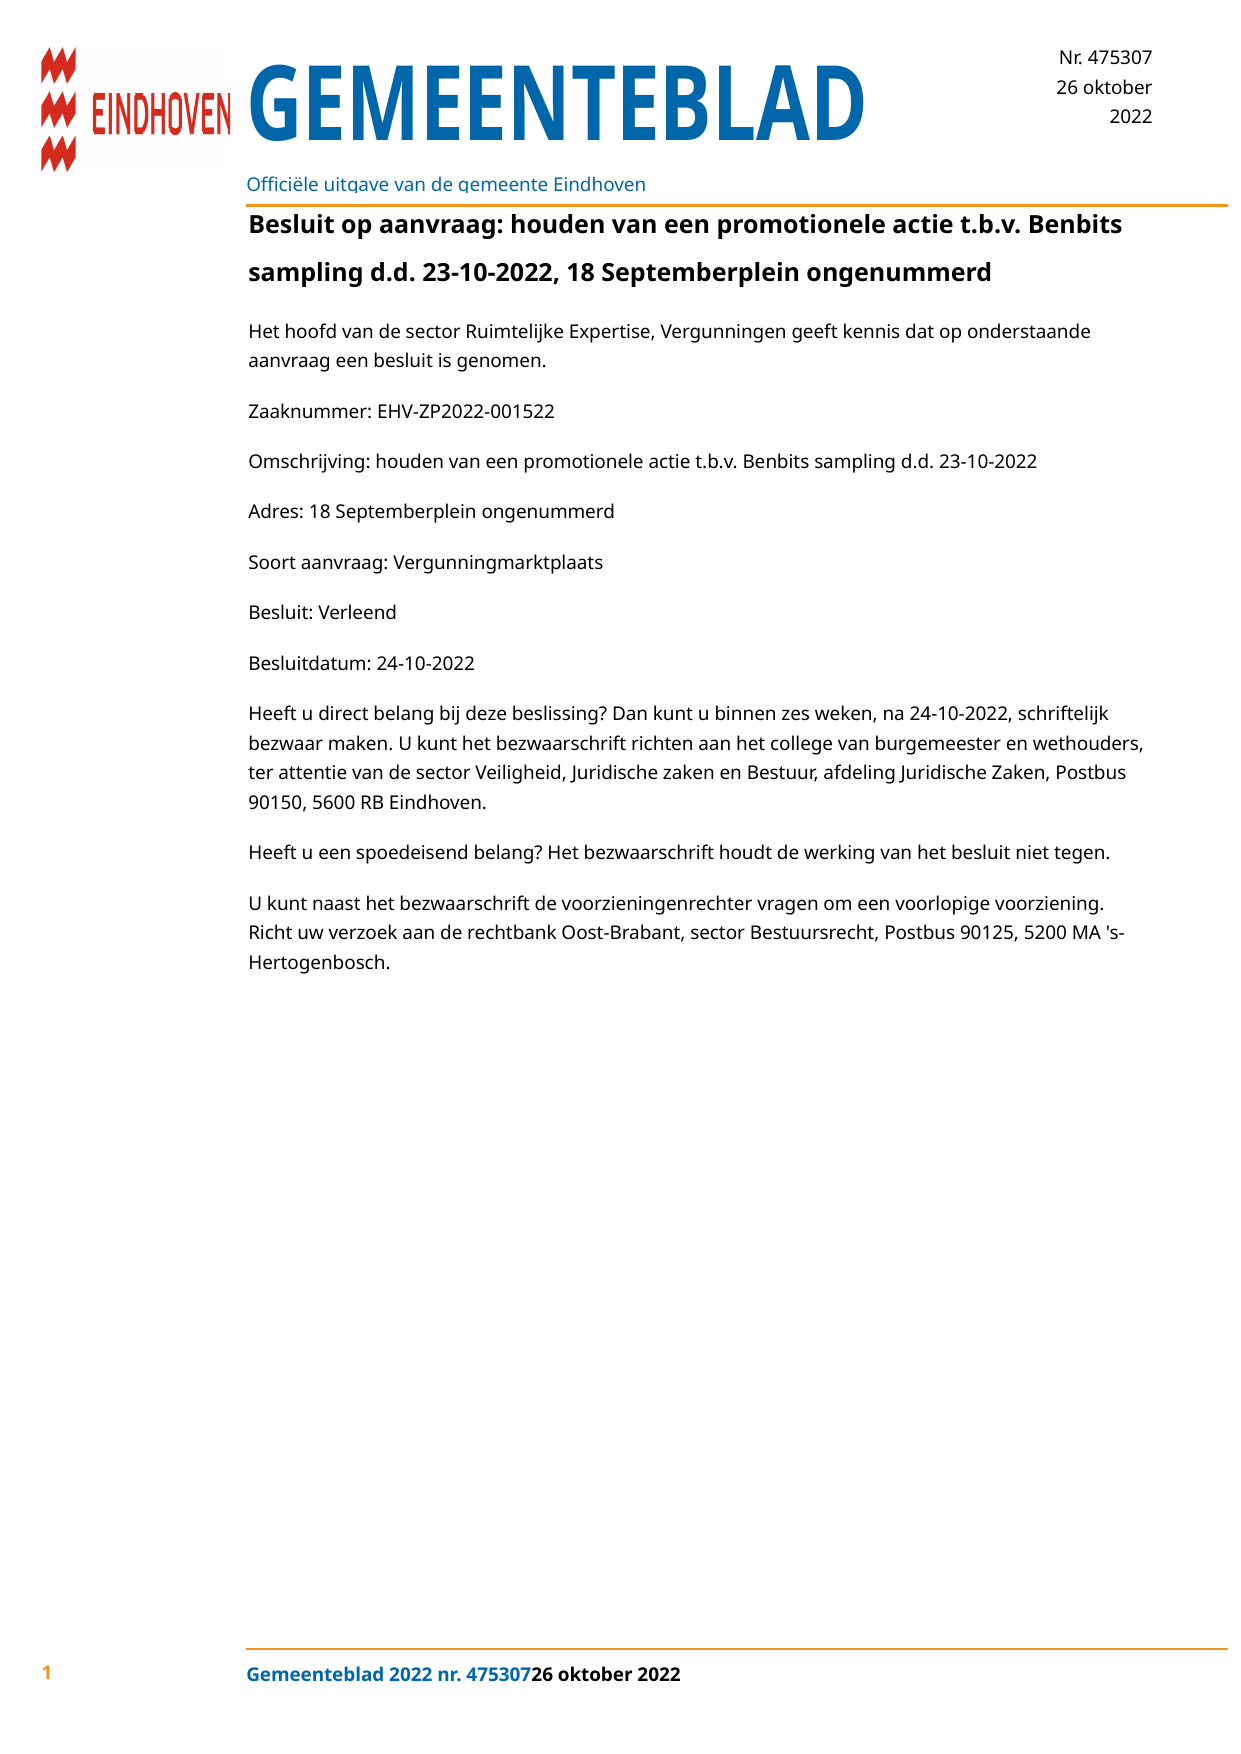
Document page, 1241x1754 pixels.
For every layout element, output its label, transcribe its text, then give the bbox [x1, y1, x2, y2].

text U kunt naast het bezwaarschrift de voorzieningenrechter vragen om een voorlopige voorziening. Richt uw verzoek aan de rechtbank Oost-Brabant, sector Bestuursrecht, Postbus 90125, 5200 MA 's-Hertogenbosch. [248, 890, 1152, 975]
text Het hoofd van de sector Ruimtelijke Expertise, Vergunningen geeft kennis dat op onderstaande aanvraag een besluit is genomen. [248, 318, 1152, 373]
text Besluitdatum: 24-10-2022 [248, 650, 1152, 676]
text Soort aanvraag: Vergunningmarktplaats [248, 549, 1152, 575]
text Zaaknummer: EHV-ZP2022-001522 [248, 398, 1152, 424]
text Adres: 18 Septemberplein ongenummerd [248, 499, 1152, 524]
text Besluit: Verleend [248, 599, 1152, 625]
text Besluit op aanvraag: houden van een promotionele actie t.b.v. Benbits sampling d.d. 23-10-2022, 18 Septemberplein ongenummerd [248, 207, 1152, 288]
text Heeft u direct belang bij deze beslissing? Dan kunt u binnen zes weken, na 24-10-2022, schriftelijk bezwaar maken. U kunt het bezwaarschrift richten aan het college van burgemeester en wethouders, ter attentie van de sector Veiligheid, Juridische zaken en Bestuur, afdeling Juridische Zaken, Postbus 90150, 5600 RB Eindhoven. [248, 700, 1152, 815]
text Heeft u een spoedeisend belang? Het bezwaarschrift houdt de werking van het besluit niet tegen. [248, 839, 1152, 865]
text Omschrijving: houden van een promotionele actie t.b.v. Benbits sampling d.d. 23-10-2022 [248, 448, 1152, 474]
picture [41, 47, 231, 172]
